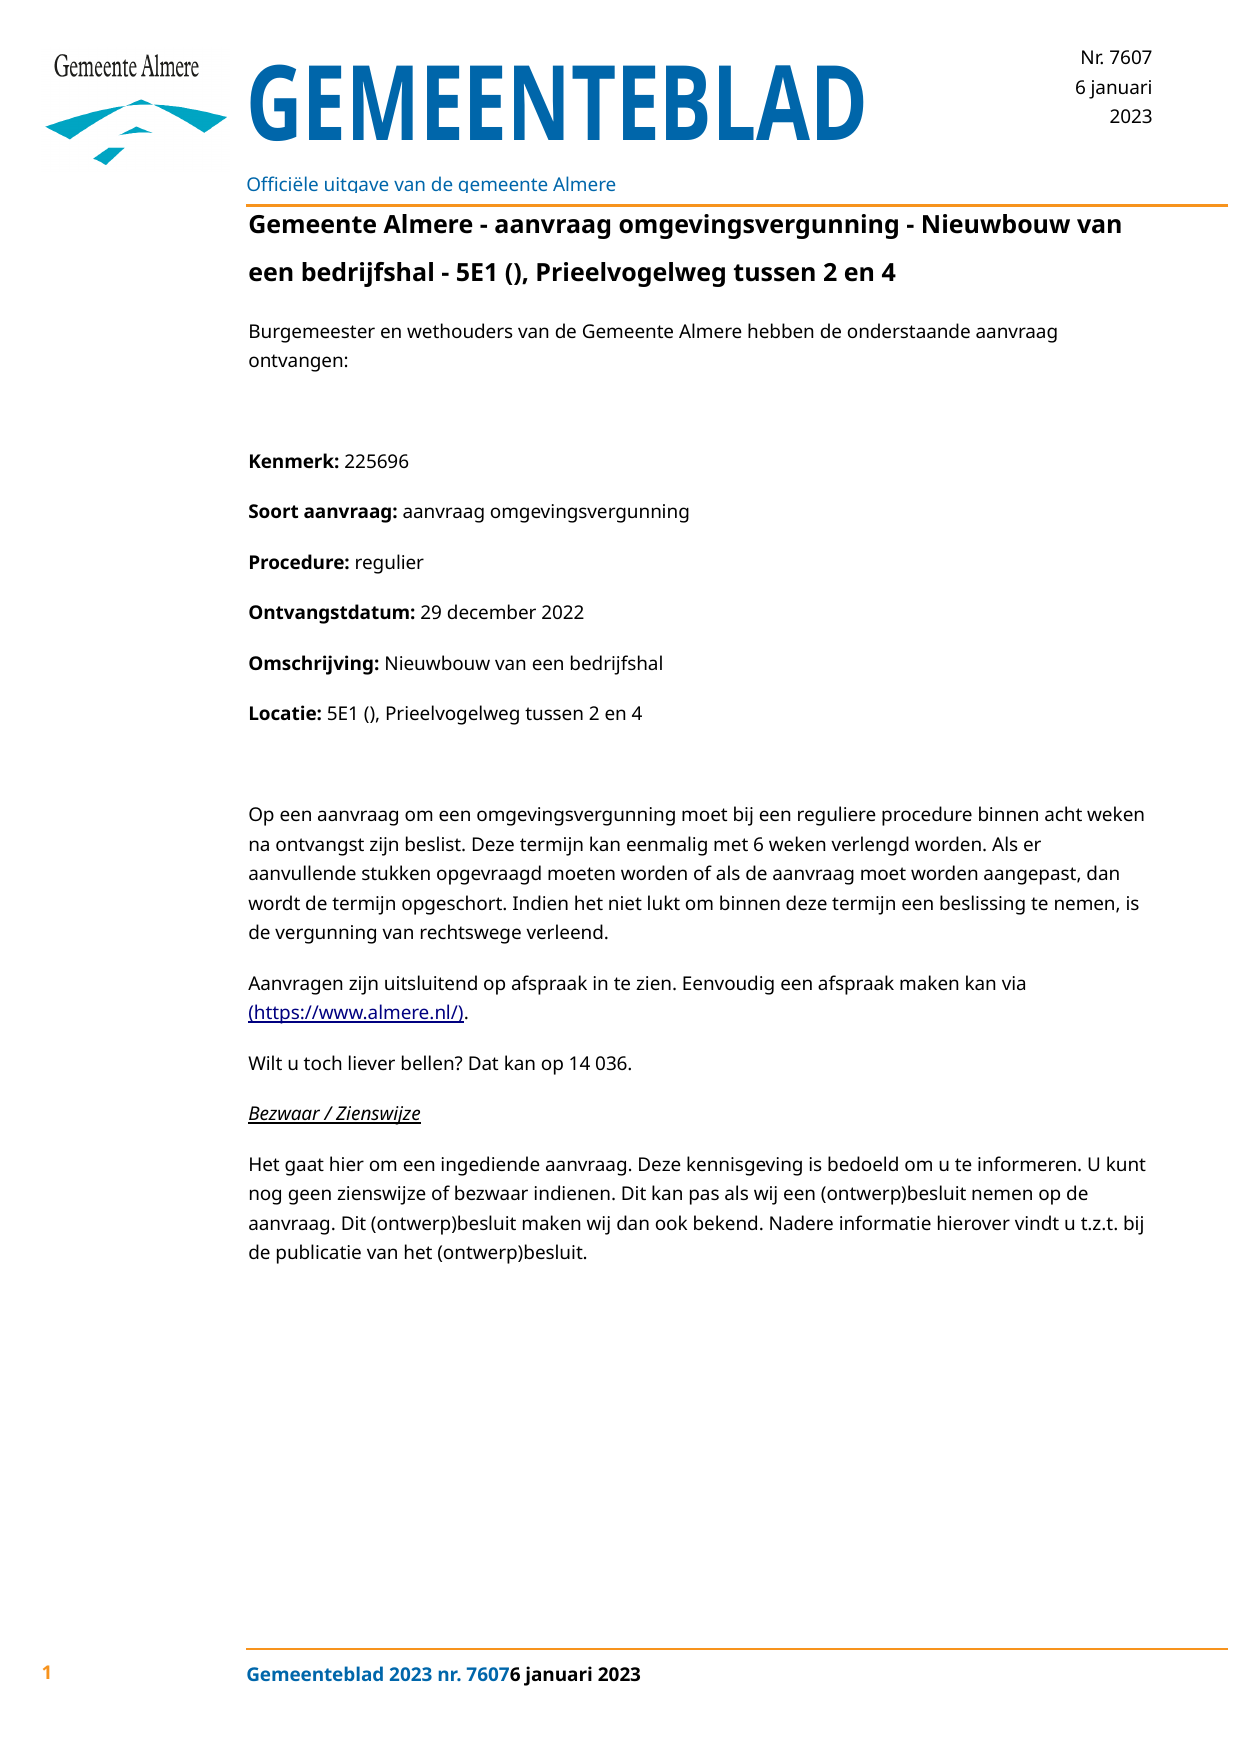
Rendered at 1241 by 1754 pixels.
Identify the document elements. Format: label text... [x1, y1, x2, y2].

text Soort aanvraag: aanvraag omgevingsvergunning [248, 499, 1152, 524]
text Omschrijving: Nieuwbouw van een bedrijfshal [248, 650, 1152, 676]
text Aanvragen zijn uitsluitend op afspraak in te zien. Eenvoudig een afspraak maken kan via (https://www.almere.nl/). [248, 970, 1152, 1025]
text Kenmerk: 225696 [248, 448, 1152, 474]
text Burgemeester en wethouders van de Gemeente Almere hebben de onderstaande aanvraag ontvangen: [248, 318, 1152, 373]
text Locatie: 5E1 (), Prieelvogelweg tussen 2 en 4 [248, 700, 1152, 726]
text Ontvangstdatum: 29 december 2022 [248, 599, 1152, 625]
text Procedure: regulier [248, 549, 1152, 575]
text Bezwaar / Zienswijze [248, 1100, 1152, 1126]
picture [41, 47, 231, 172]
text Gemeente Almere - aanvraag omgevingsvergunning - Nieuwbouw van een bedrijfshal - 5E1 (), Prieelvogelweg tussen 2 en 4 [248, 207, 1152, 288]
text Op een aanvraag om een omgevingsvergunning moet bij een reguliere procedure binnen acht weken na ontvangst zijn beslist. Deze termijn kan eenmalig met 6 weken verlengd worden. Als er aanvullende stukken opgevraagd moeten worden of als de aanvraag moet worden aangepast, dan wordt de termijn opgeschort. Indien het niet lukt om binnen deze termijn een beslissing te nemen, is de vergunning van rechtswege verleend. [248, 801, 1152, 945]
text Het gaat hier om een ingediende aanvraag. Deze kennisgeving is bedoeld om u te informeren. U kunt nog geen zienswijze of bezwaar indienen. Dit kan pas als wij een (ontwerp)besluit nemen op de aanvraag. Dit (ontwerp)besluit maken wij dan ook bekend. Nadere informatie hierover vindt u t.z.t. bij de publicatie van het (ontwerp)besluit. [248, 1151, 1152, 1265]
text Wilt u toch liever bellen? Dat kan op 14 036. [248, 1050, 1152, 1076]
